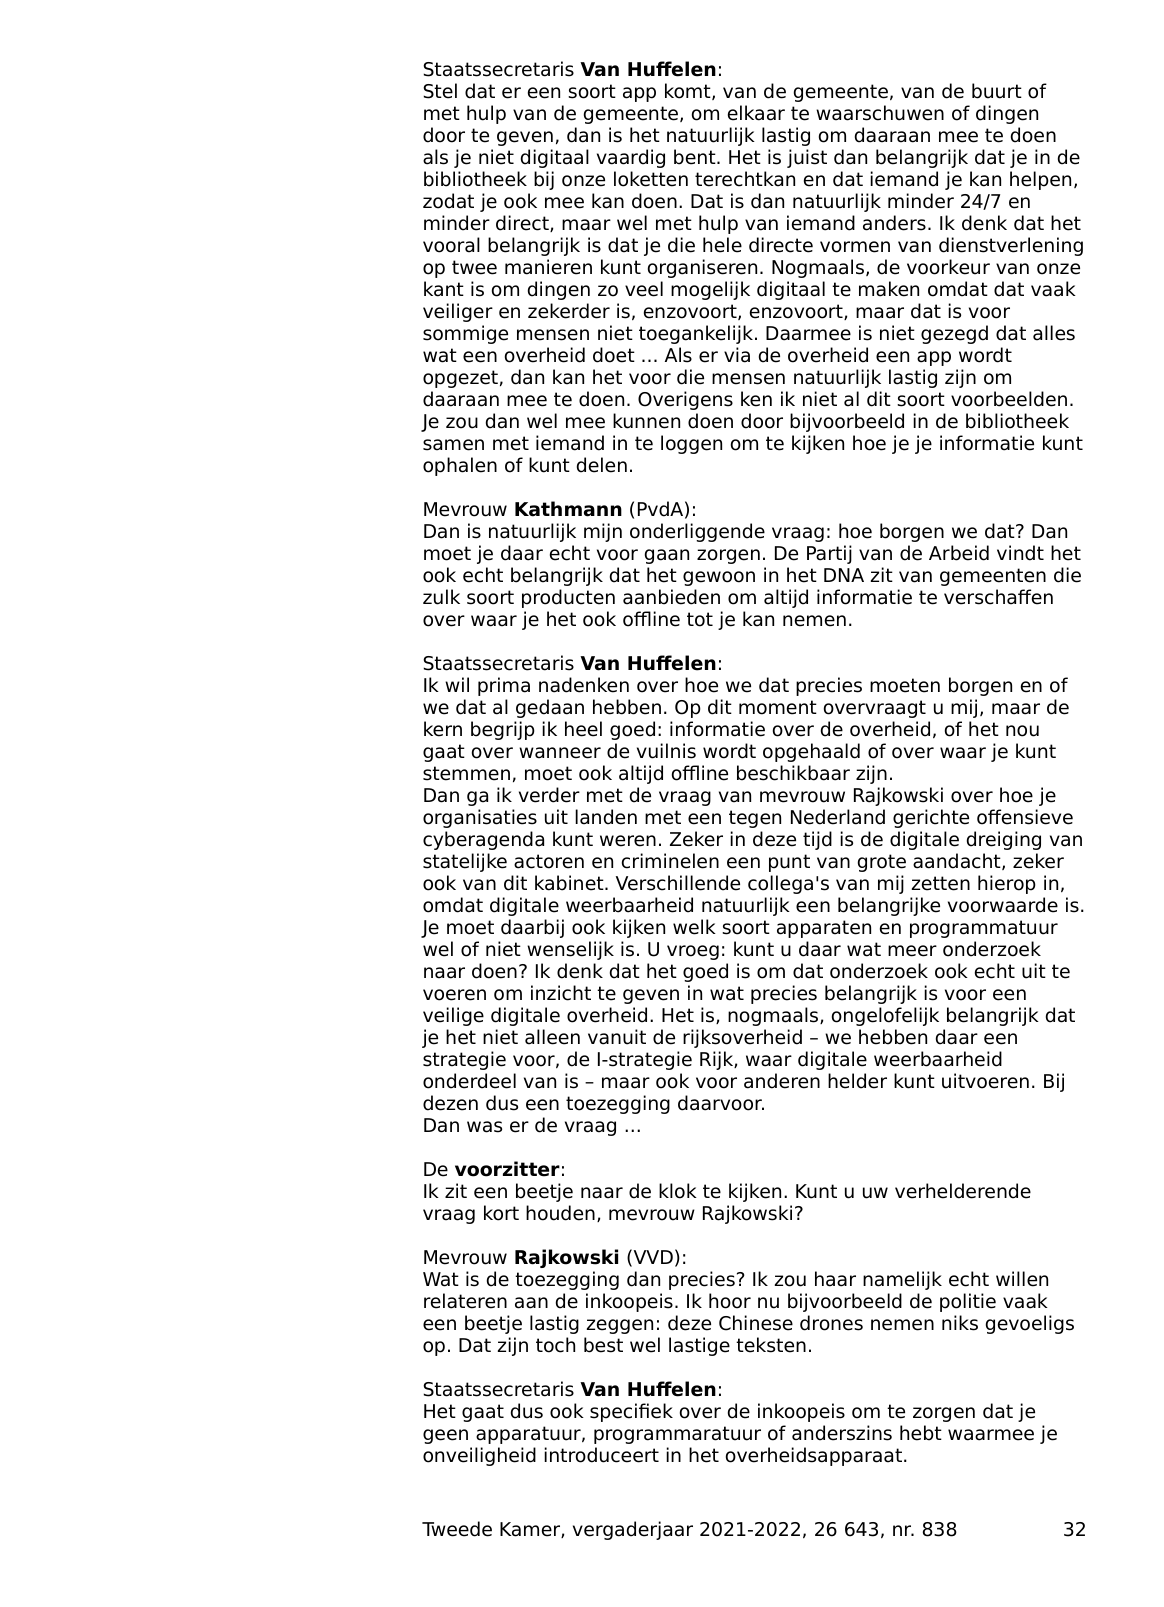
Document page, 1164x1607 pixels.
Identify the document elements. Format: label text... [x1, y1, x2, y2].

text Ik wil prima nadenken over hoe we dat precies moeten borgen en of we dat al gedaan hebben. Op dit moment overvraagt u mij, maar de kern begrijp ik heel goed: informatie over de overheid, of het nou gaat over wanneer de vuilnis wordt opgehaald of over waar je kunt stemmen, moet ook altijd offline beschikbaar zijn. [422, 675, 1087, 785]
text Dan was er de vraag ... [422, 1114, 1087, 1136]
text Ik zit een beetje naar de klok te kijken. Kunt u uw verhelderende vraag kort houden, mevrouw Rajkowski? [422, 1181, 1087, 1224]
text Staatssecretaris Van Huffelen: [422, 1379, 1087, 1401]
text Mevrouw Kathmann (PvdA): [422, 499, 1087, 521]
text Mevrouw Rajkowski (VVD): [422, 1247, 1087, 1269]
text Dan is natuurlijk mijn onderliggende vraag: hoe borgen we dat? Dan moet je daar echt voor gaan zorgen. De Partij van de Arbeid vindt het ook echt belangrijk dat het gewoon in het DNA zit van gemeenten die zulk soort producten aanbieden om altijd informatie te verschaffen over waar je het ook offline tot je kan nemen. [422, 521, 1087, 631]
text De voorzitter: [422, 1159, 1087, 1181]
text Het gaat dus ook specifiek over de inkoopeis om te zorgen dat je geen apparatuur, programmaratuur of anderszins hebt waarmee je onveiligheid introduceert in het overheidsapparaat. [422, 1401, 1087, 1467]
text Stel dat er een soort app komt, van de gemeente, van de buurt of met hulp van de gemeente, om elkaar te waarschuwen of dingen door te geven, dan is het natuurlijk lastig om daaraan mee te doen als je niet digitaal vaardig bent. Het is juist dan belangrijk dat je in de bibliotheek bij onze loketten terechtkan en dat iemand je kan helpen, zodat je ook mee kan doen. Dat is dan natuurlijk minder 24/7 en minder direct, maar wel met hulp van iemand anders. Ik denk dat het vooral belangrijk is dat je die hele directe vormen van dienstverlening op twee manieren kunt organiseren. Nogmaals, de voorkeur van onze kant is om dingen zo veel mogelijk digitaal te maken omdat dat vaak veiliger en zekerder is, enzovoort, enzovoort, maar dat is voor sommige mensen niet toegankelijk. Daarmee is niet gezegd dat alles wat een overheid doet ... Als er via de overheid een app wordt opgezet, dan kan het voor die mensen natuurlijk lastig zijn om daaraan mee te doen. Overigens ken ik niet al dit soort voorbeelden. Je zou dan wel mee kunnen doen door bijvoorbeeld in de bibliotheek samen met iemand in te loggen om te kijken hoe je je informatie kunt ophalen of kunt delen. [422, 81, 1087, 477]
text Dan ga ik verder met de vraag van mevrouw Rajkowski over hoe je organisaties uit landen met een tegen Nederland gerichte offensieve cyberagenda kunt weren. Zeker in deze tijd is de digitale dreiging van statelijke actoren en criminelen een punt van grote aandacht, zeker ook van dit kabinet. Verschillende collega's van mij zetten hierop in, omdat digitale weerbaarheid natuurlijk een belangrijke voorwaarde is. Je moet daarbij ook kijken welk soort apparaten en programmatuur wel of niet wenselijk is. U vroeg: kunt u daar wat meer onderzoek naar doen? Ik denk dat het goed is om dat onderzoek ook echt uit te voeren om inzicht te geven in wat precies belangrijk is voor een veilige digitale overheid. Het is, nogmaals, ongelofelijk belangrijk dat je het niet alleen vanuit de rijksoverheid – we hebben daar een strategie voor, de I-strategie Rijk, waar digitale weerbaarheid onderdeel van is – maar ook voor anderen helder kunt uitvoeren. Bij dezen dus een toezegging daarvoor. [422, 785, 1087, 1114]
text Staatssecretaris Van Huffelen: [422, 653, 1087, 675]
text Wat is de toezegging dan precies? Ik zou haar namelijk echt willen relateren aan de inkoopeis. Ik hoor nu bijvoorbeeld de politie vaak een beetje lastig zeggen: deze Chinese drones nemen niks gevoeligs op. Dat zijn toch best wel lastige teksten. [422, 1269, 1087, 1357]
text Staatssecretaris Van Huffelen: [422, 59, 1087, 81]
